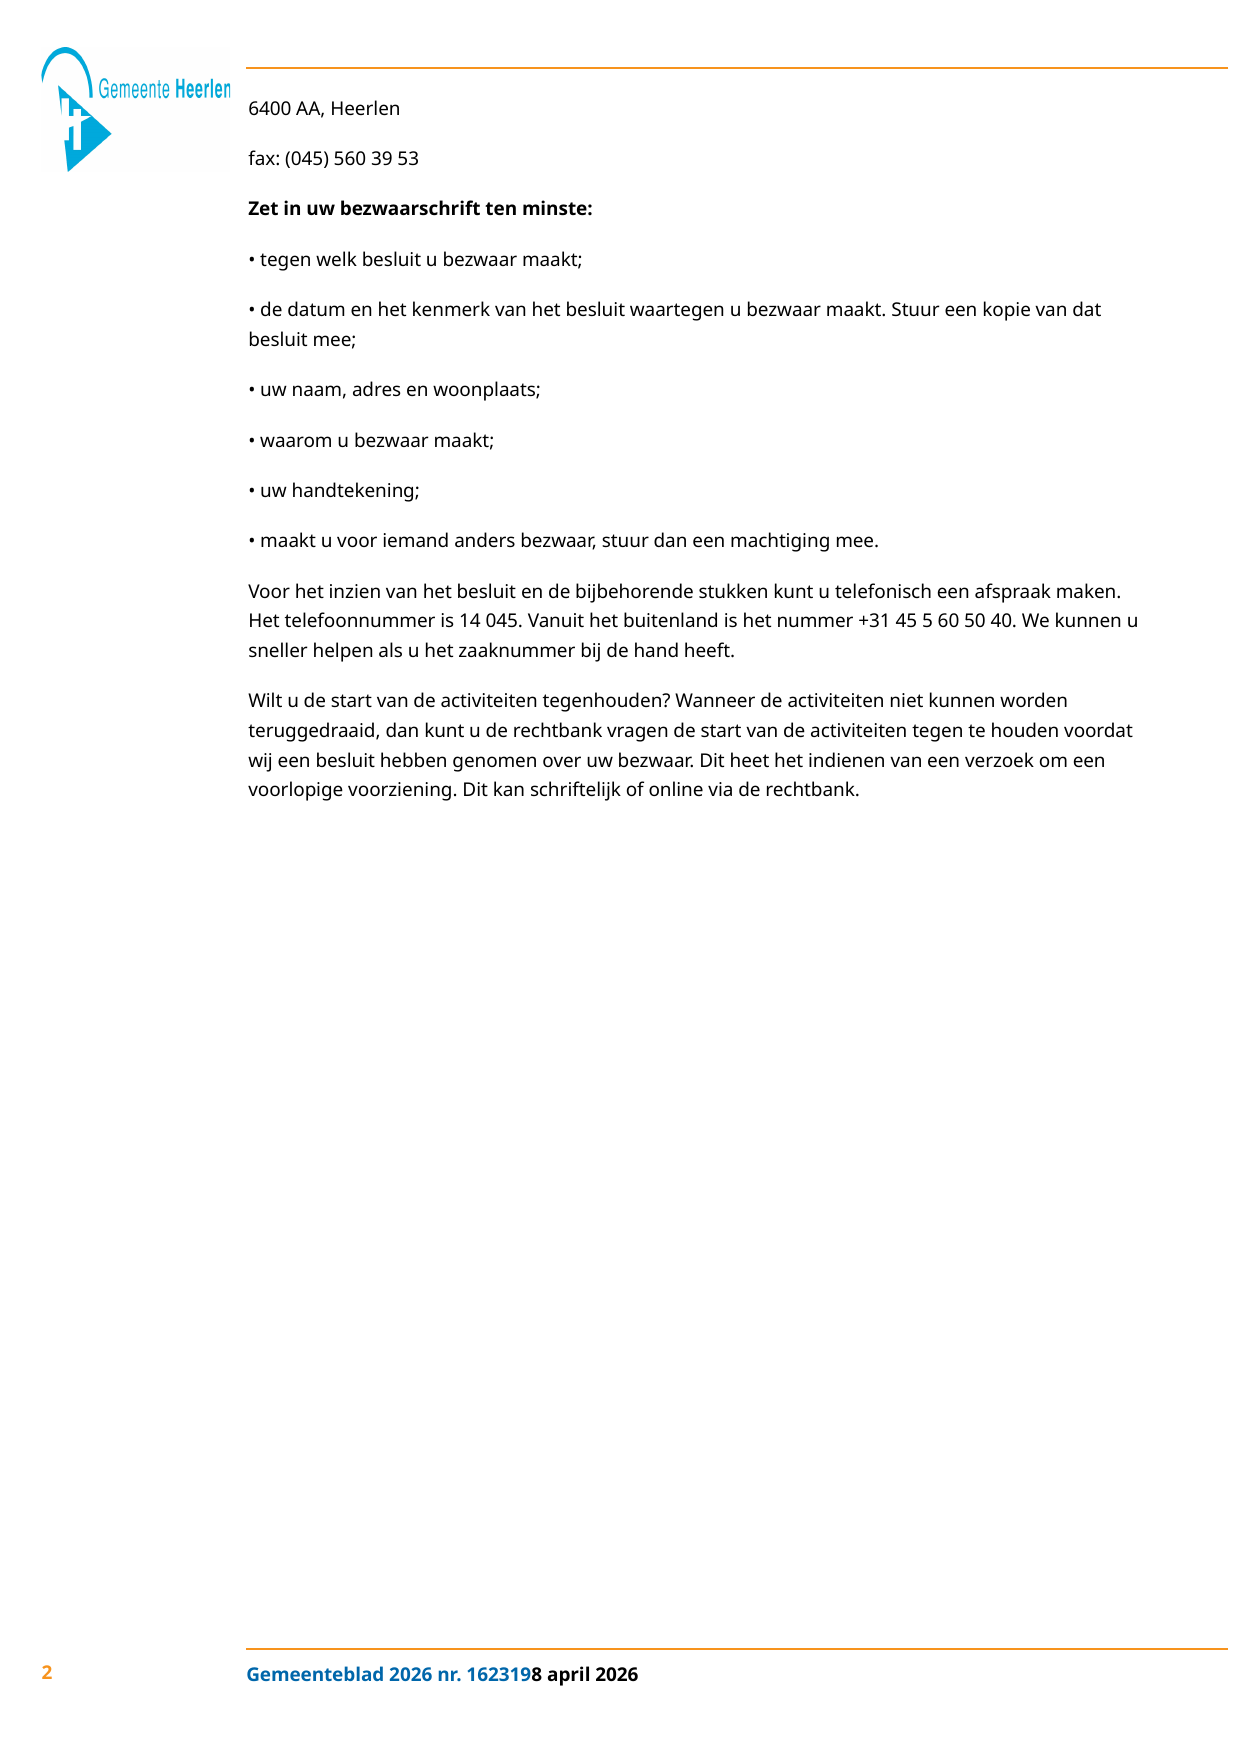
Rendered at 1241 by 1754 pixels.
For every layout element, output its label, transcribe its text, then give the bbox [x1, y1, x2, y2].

text Voor het inzien van het besluit en de bijbehorende stukken kunt u telefonisch een afspraak maken. Het telefoonnummer is 14 045. Vanuit het buitenland is het nummer +31 45 5 60 50 40. We kunnen u sneller helpen als u het zaaknummer bij de hand heeft. [248, 578, 1152, 663]
text • maakt u voor iemand anders bezwaar, stuur dan een machtiging mee. [248, 528, 1152, 553]
text • de datum en het kenmerk van het besluit waartegen u bezwaar maakt. Stuur een kopie van dat besluit mee; [248, 296, 1152, 352]
text • waarom u bezwaar maakt; [248, 427, 1152, 453]
picture [41, 47, 59, 70]
picture [41, 47, 231, 172]
text Zet in uw bezwaarschrift ten minste: [248, 196, 1152, 221]
text • uw handtekening; [248, 477, 1152, 503]
text • tegen welk besluit u bezwaar maakt; [248, 246, 1152, 272]
text fax: (045) 560 39 53 [248, 145, 1152, 171]
text • uw naam, adres en woonplaats; [248, 376, 1152, 402]
text Wilt u de start van de activiteiten tegenhouden? Wanneer de activiteiten niet kunnen worden teruggedraaid, dan kunt u de rechtbank vragen de start van de activiteiten tegen te houden voordat wij een besluit hebben genomen over uw bezwaar. Dit heet het indienen van een verzoek om een voorlopige voorziening. Dit kan schriftelijk of online via de rechtbank. [248, 688, 1152, 802]
text 6400 AA, Heerlen [248, 95, 1152, 121]
